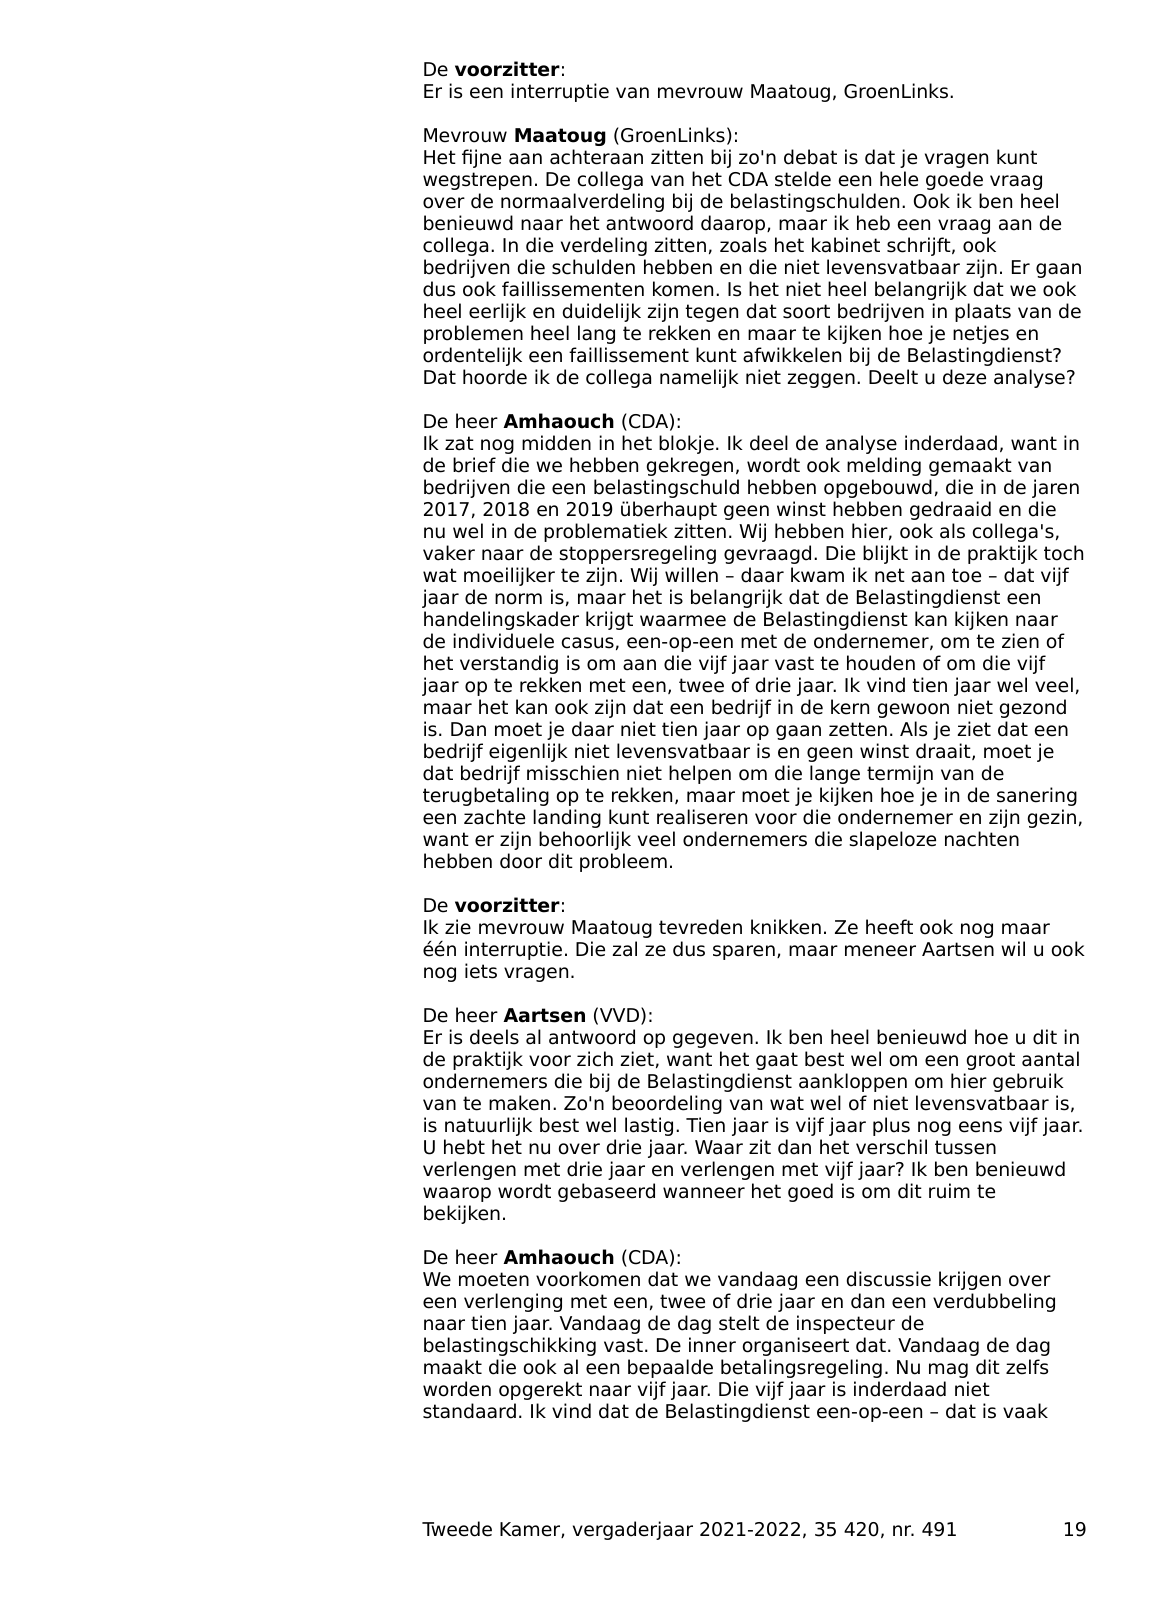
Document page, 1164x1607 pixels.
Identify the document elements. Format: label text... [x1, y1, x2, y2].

text Het fijne aan achteraan zitten bij zo'n debat is dat je vragen kunt wegstrepen. De collega van het CDA stelde een hele goede vraag over de normaalverdeling bij de belastingschulden. Ook ik ben heel benieuwd naar het antwoord daarop, maar ik heb een vraag aan de collega. In die verdeling zitten, zoals het kabinet schrijft, ook bedrijven die schulden hebben en die niet levensvatbaar zijn. Er gaan dus ook faillissementen komen. Is het niet heel belangrijk dat we ook heel eerlijk en duidelijk zijn tegen dat soort bedrijven in plaats van de problemen heel lang te rekken en maar te kijken hoe je netjes en ordentelijk een faillissement kunt afwikkelen bij de Belastingdienst? Dat hoorde ik de collega namelijk niet zeggen. Deelt u deze analyse? [422, 147, 1087, 389]
text De voorzitter: [422, 895, 1087, 917]
text We moeten voorkomen dat we vandaag een discussie krijgen over een verlenging met een, twee of drie jaar en dan een verdubbeling naar tien jaar. Vandaag de dag stelt de inspecteur de belastingschikking vast. De inner organiseert dat. Vandaag de dag maakt die ook al een bepaalde betalingsregeling. Nu mag dit zelfs worden opgerekt naar vijf jaar. Die vijf jaar is inderdaad niet standaard. Ik vind dat de Belastingdienst een-op-een – dat is vaak [422, 1269, 1087, 1423]
text De heer Amhaouch (CDA): [422, 1247, 1087, 1269]
text Ik zie mevrouw Maatoug tevreden knikken. Ze heeft ook nog maar één interruptie. Die zal ze dus sparen, maar meneer Aartsen wil u ook nog iets vragen. [422, 917, 1087, 983]
text Er is een interruptie van mevrouw Maatoug, GroenLinks. [422, 81, 1087, 103]
text De heer Aartsen (VVD): [422, 1005, 1087, 1027]
text Er is deels al antwoord op gegeven. Ik ben heel benieuwd hoe u dit in de praktijk voor zich ziet, want het gaat best wel om een groot aantal ondernemers die bij de Belastingdienst aankloppen om hier gebruik van te maken. Zo'n beoordeling van wat wel of niet levensvatbaar is, is natuurlijk best wel lastig. Tien jaar is vijf jaar plus nog eens vijf jaar. U hebt het nu over drie jaar. Waar zit dan het verschil tussen verlengen met drie jaar en verlengen met vijf jaar? Ik ben benieuwd waarop wordt gebaseerd wanneer het goed is om dit ruim te bekijken. [422, 1027, 1087, 1225]
text Ik zat nog midden in het blokje. Ik deel de analyse inderdaad, want in de brief die we hebben gekregen, wordt ook melding gemaakt van bedrijven die een belastingschuld hebben opgebouwd, die in de jaren 2017, 2018 en 2019 überhaupt geen winst hebben gedraaid en die nu wel in de problematiek zitten. Wij hebben hier, ook als collega's, vaker naar de stoppersregeling gevraagd. Die blijkt in de praktijk toch wat moeilijker te zijn. Wij willen – daar kwam ik net aan toe – dat vijf jaar de norm is, maar het is belangrijk dat de Belastingdienst een handelingskader krijgt waarmee de Belastingdienst kan kijken naar de individuele casus, een-op-een met de ondernemer, om te zien of het verstandig is om aan die vijf jaar vast te houden of om die vijf jaar op te rekken met een, twee of drie jaar. Ik vind tien jaar wel veel, maar het kan ook zijn dat een bedrijf in de kern gewoon niet gezond is. Dan moet je daar niet tien jaar op gaan zetten. Als je ziet dat een bedrijf eigenlijk niet levensvatbaar is en geen winst draait, moet je dat bedrijf misschien niet helpen om die lange termijn van de terugbetaling op te rekken, maar moet je kijken hoe je in de sanering een zachte landing kunt realiseren voor die ondernemer en zijn gezin, want er zijn behoorlijk veel ondernemers die slapeloze nachten hebben door dit probleem. [422, 433, 1087, 873]
text De voorzitter: [422, 59, 1087, 81]
text Mevrouw Maatoug (GroenLinks): [422, 125, 1087, 147]
text De heer Amhaouch (CDA): [422, 411, 1087, 433]
